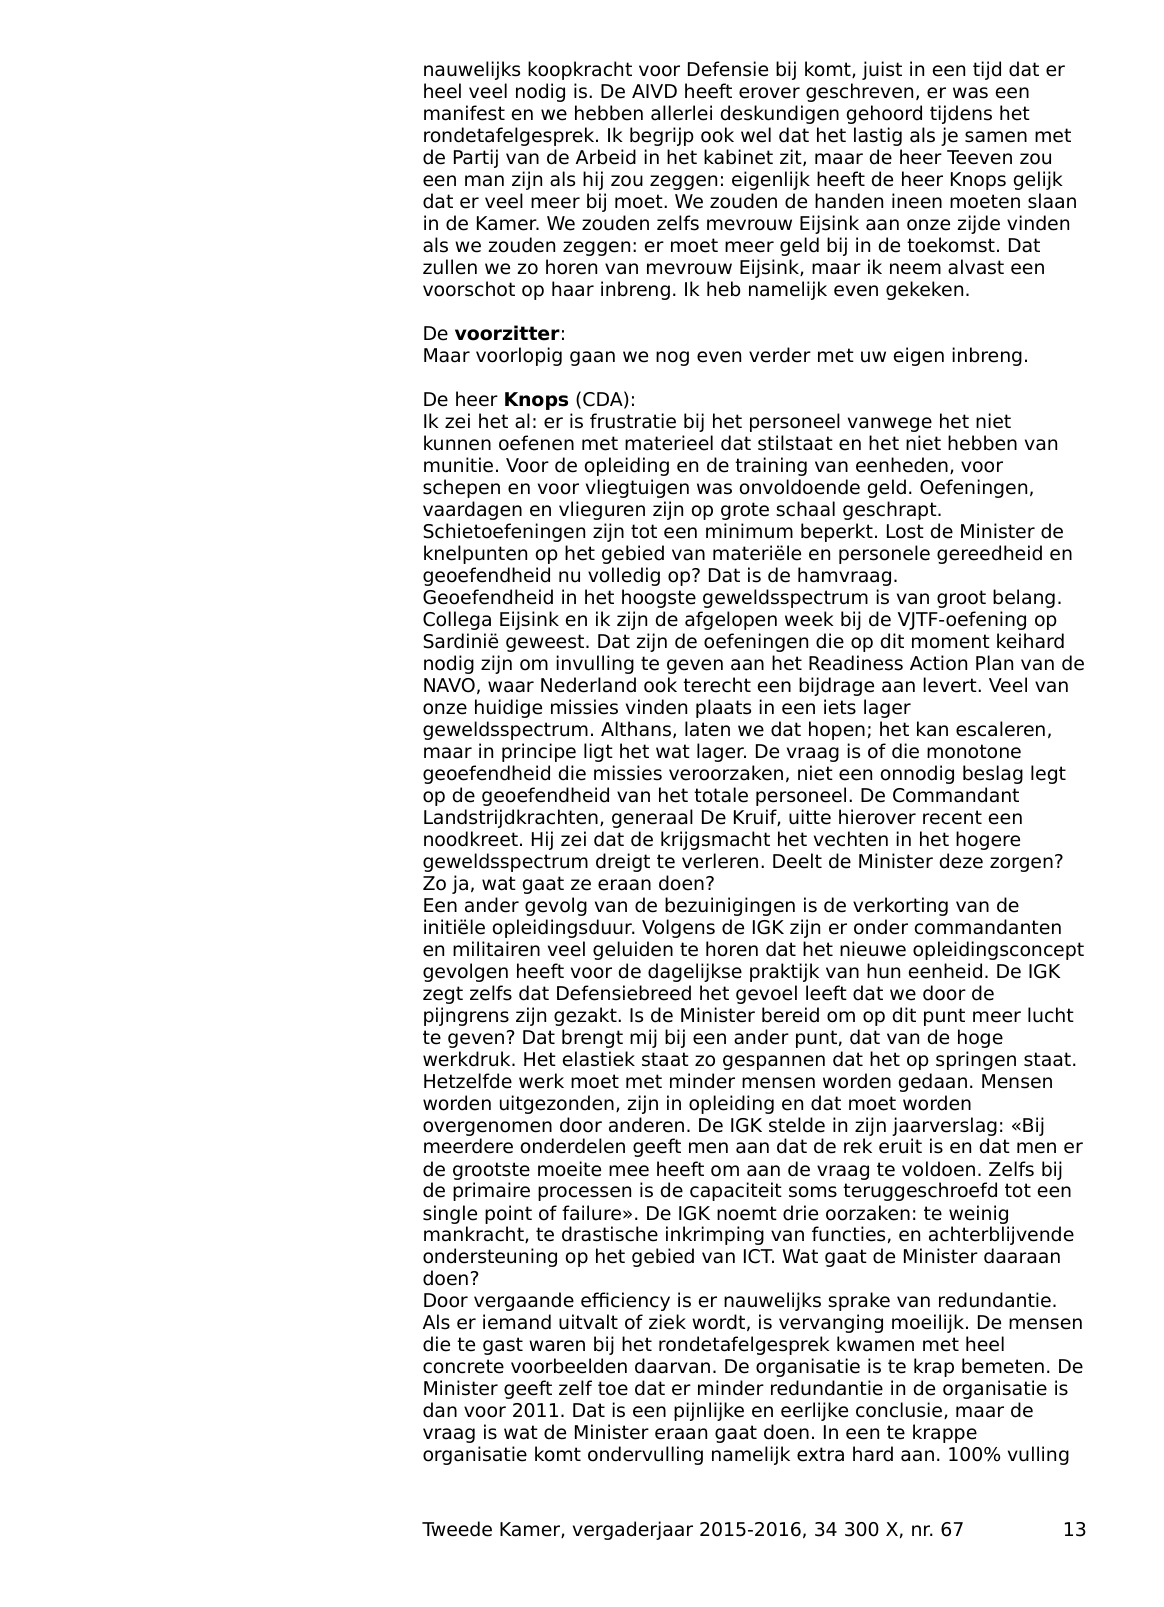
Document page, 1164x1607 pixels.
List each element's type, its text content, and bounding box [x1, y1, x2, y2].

text Maar voorlopig gaan we nog even verder met uw eigen inbreng. [422, 345, 1087, 367]
text De heer Knops (CDA): [422, 389, 1087, 411]
text De voorzitter: [422, 323, 1087, 345]
text Een ander gevolg van de bezuinigingen is de verkorting van de initiële opleidingsduur. Volgens de IGK zijn er onder commandanten en militairen veel geluiden te horen dat het nieuwe opleidingsconcept gevolgen heeft voor de dagelijkse praktijk van hun eenheid. De IGK zegt zelfs dat Defensiebreed het gevoel leeft dat we door de pijngrens zijn gezakt. Is de Minister bereid om op dit punt meer lucht te geven? Dat brengt mij bij een ander punt, dat van de hoge werkdruk. Het elastiek staat zo gespannen dat het op springen staat. Hetzelfde werk moet met minder mensen worden gedaan. Mensen worden uitgezonden, zijn in opleiding en dat moet worden overgenomen door anderen. De IGK stelde in zijn jaarverslag: «Bij meerdere onderdelen geeft men aan dat de rek eruit is en dat men er de grootste moeite mee heeft om aan de vraag te voldoen. Zelfs bij de primaire processen is de capaciteit soms teruggeschroefd tot een single point of failure». De IGK noemt drie oorzaken: te weinig mankracht, te drastische inkrimping van functies, en achterblijvende ondersteuning op het gebied van ICT. Wat gaat de Minister daaraan doen? [422, 895, 1087, 1290]
text nauwelijks koopkracht voor Defensie bij komt, juist in een tijd dat er heel veel nodig is. De AIVD heeft erover geschreven, er was een manifest en we hebben allerlei deskundigen gehoord tijdens het rondetafelgesprek. Ik begrijp ook wel dat het lastig als je samen met de Partij van de Arbeid in het kabinet zit, maar de heer Teeven zou een man zijn als hij zou zeggen: eigenlijk heeft de heer Knops gelijk dat er veel meer bij moet. We zouden de handen ineen moeten slaan in de Kamer. We zouden zelfs mevrouw Eijsink aan onze zijde vinden als we zouden zeggen: er moet meer geld bij in de toekomst. Dat zullen we zo horen van mevrouw Eijsink, maar ik neem alvast een voorschot op haar inbreng. Ik heb namelijk even gekeken. [422, 59, 1087, 301]
text Geoefendheid in het hoogste geweldsspectrum is van groot belang. Collega Eijsink en ik zijn de afgelopen week bij de VJTF-oefening op Sardinië geweest. Dat zijn de oefeningen die op dit moment keihard nodig zijn om invulling te geven aan het Readiness Action Plan van de NAVO, waar Nederland ook terecht een bijdrage aan levert. Veel van onze huidige missies vinden plaats in een iets lager geweldsspectrum. Althans, laten we dat hopen; het kan escaleren, maar in principe ligt het wat lager. De vraag is of die monotone geoefendheid die missies veroorzaken, niet een onnodig beslag legt op de geoefendheid van het totale personeel. De Commandant Landstrijdkrachten, generaal De Kruif, uitte hierover recent een noodkreet. Hij zei dat de krijgsmacht het vechten in het hogere geweldsspectrum dreigt te verleren. Deelt de Minister deze zorgen? Zo ja, wat gaat ze eraan doen? [422, 587, 1087, 895]
text Ik zei het al: er is frustratie bij het personeel vanwege het niet kunnen oefenen met materieel dat stilstaat en het niet hebben van munitie. Voor de opleiding en de training van eenheden, voor schepen en voor vliegtuigen was onvoldoende geld. Oefeningen, vaardagen en vlieguren zijn op grote schaal geschrapt. Schietoefeningen zijn tot een minimum beperkt. Lost de Minister de knelpunten op het gebied van materiële en personele gereedheid en geoefendheid nu volledig op? Dat is de hamvraag. [422, 411, 1087, 587]
text Door vergaande efficiency is er nauwelijks sprake van redundantie. Als er iemand uitvalt of ziek wordt, is vervanging moeilijk. De mensen die te gast waren bij het rondetafelgesprek kwamen met heel concrete voorbeelden daarvan. De organisatie is te krap bemeten. De Minister geeft zelf toe dat er minder redundantie in de organisatie is dan voor 2011. Dat is een pijnlijke en eerlijke conclusie, maar de vraag is wat de Minister eraan gaat doen. In een te krappe organisatie komt ondervulling namelijk extra hard aan. 100% vulling [422, 1290, 1087, 1466]
